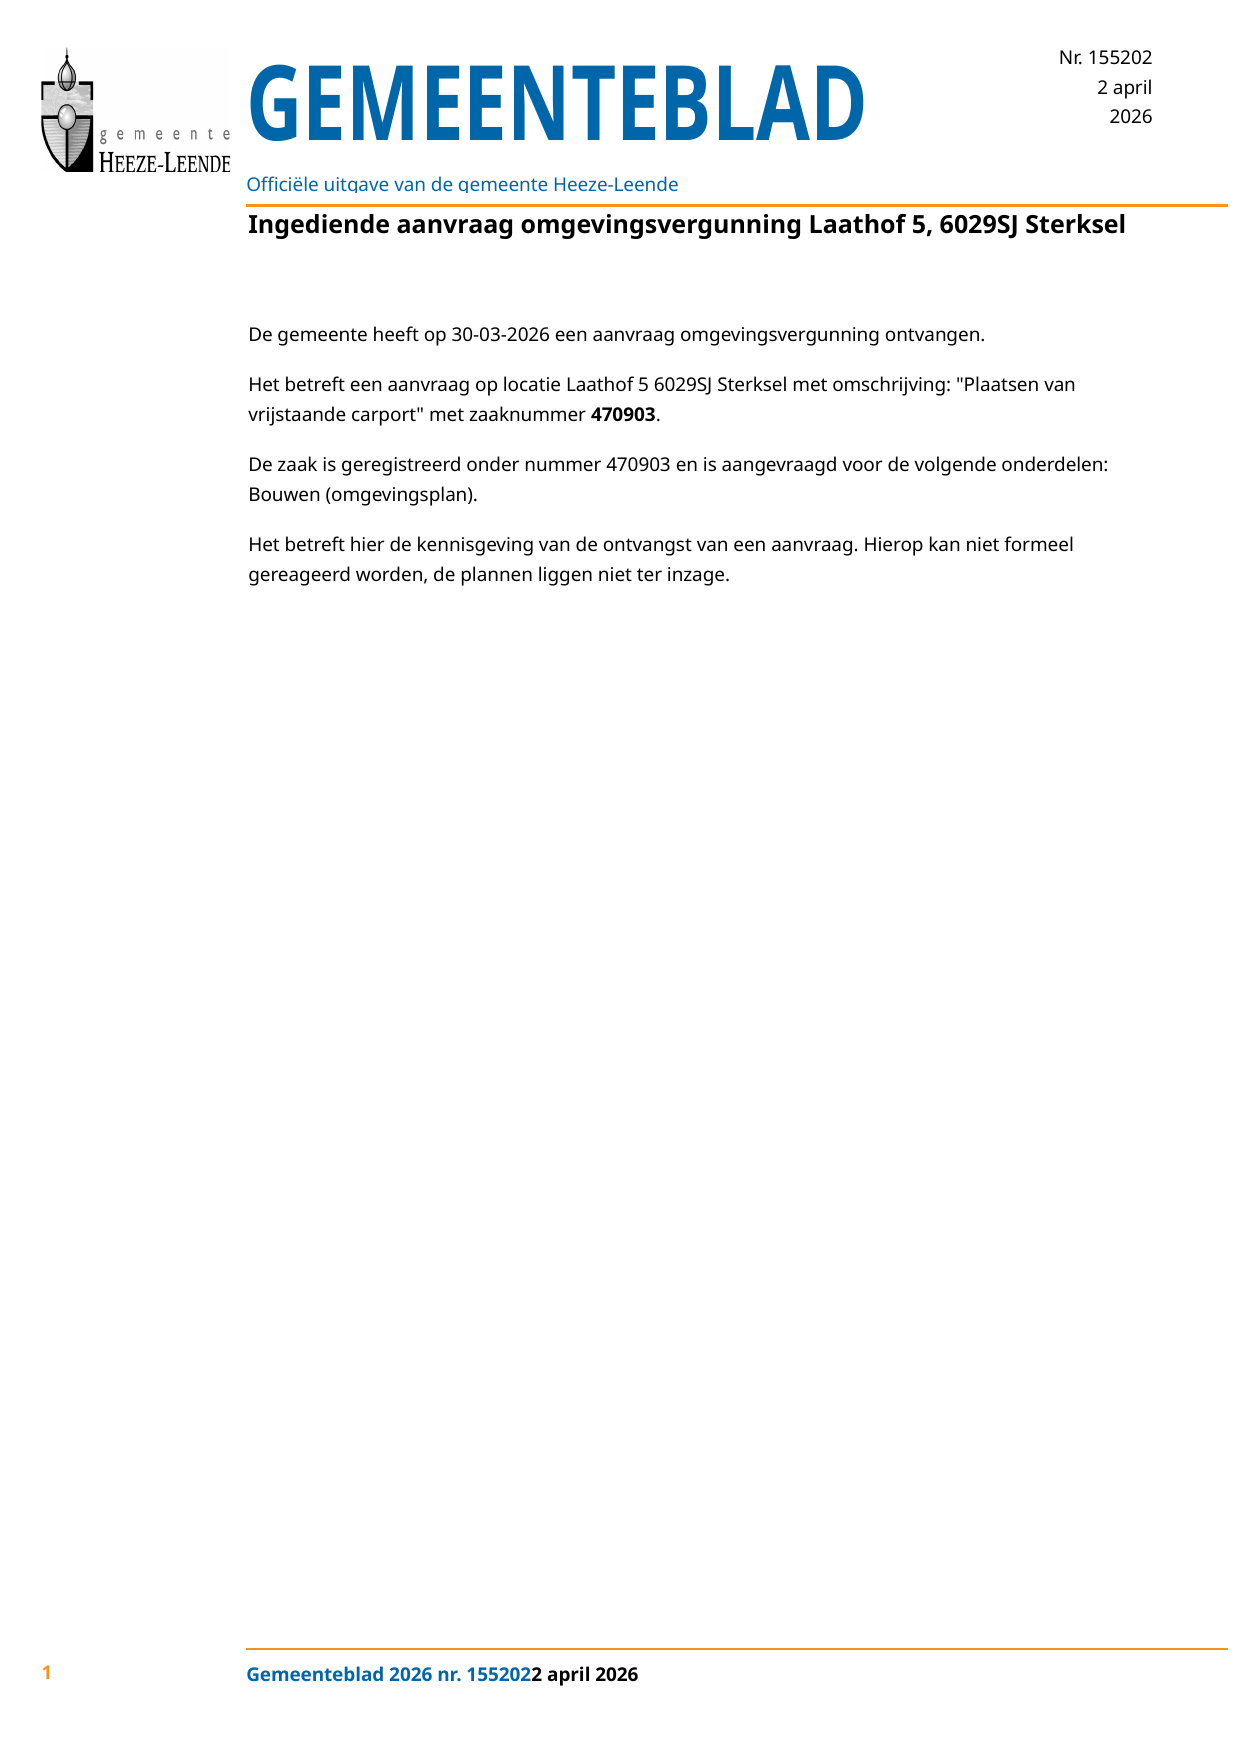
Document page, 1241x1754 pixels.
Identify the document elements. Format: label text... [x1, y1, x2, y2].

text Het betreft hier de kennisgeving van de ontvangst van een aanvraag. Hierop kan niet formeel gereageerd worden, de plannen liggen niet ter inzage. [248, 531, 1152, 586]
text De gemeente heeft op 30-03-2026 een aanvraag omgevingsvergunning ontvangen. [248, 321, 1152, 346]
text De zaak is geregistreerd onder nummer 470903 en is aangevraagd voor de volgende onderdelen: Bouwen (omgevingsplan). [248, 451, 1152, 506]
picture [41, 47, 231, 172]
text Ingediende aanvraag omgevingsvergunning Laathof 5, 6029SJ Sterksel [248, 207, 1152, 241]
text Het betreft een aanvraag op locatie Laathof 5 6029SJ Sterksel met omschrijving: "Plaatsen van vrijstaande carport" met zaaknummer 470903. [248, 371, 1152, 426]
